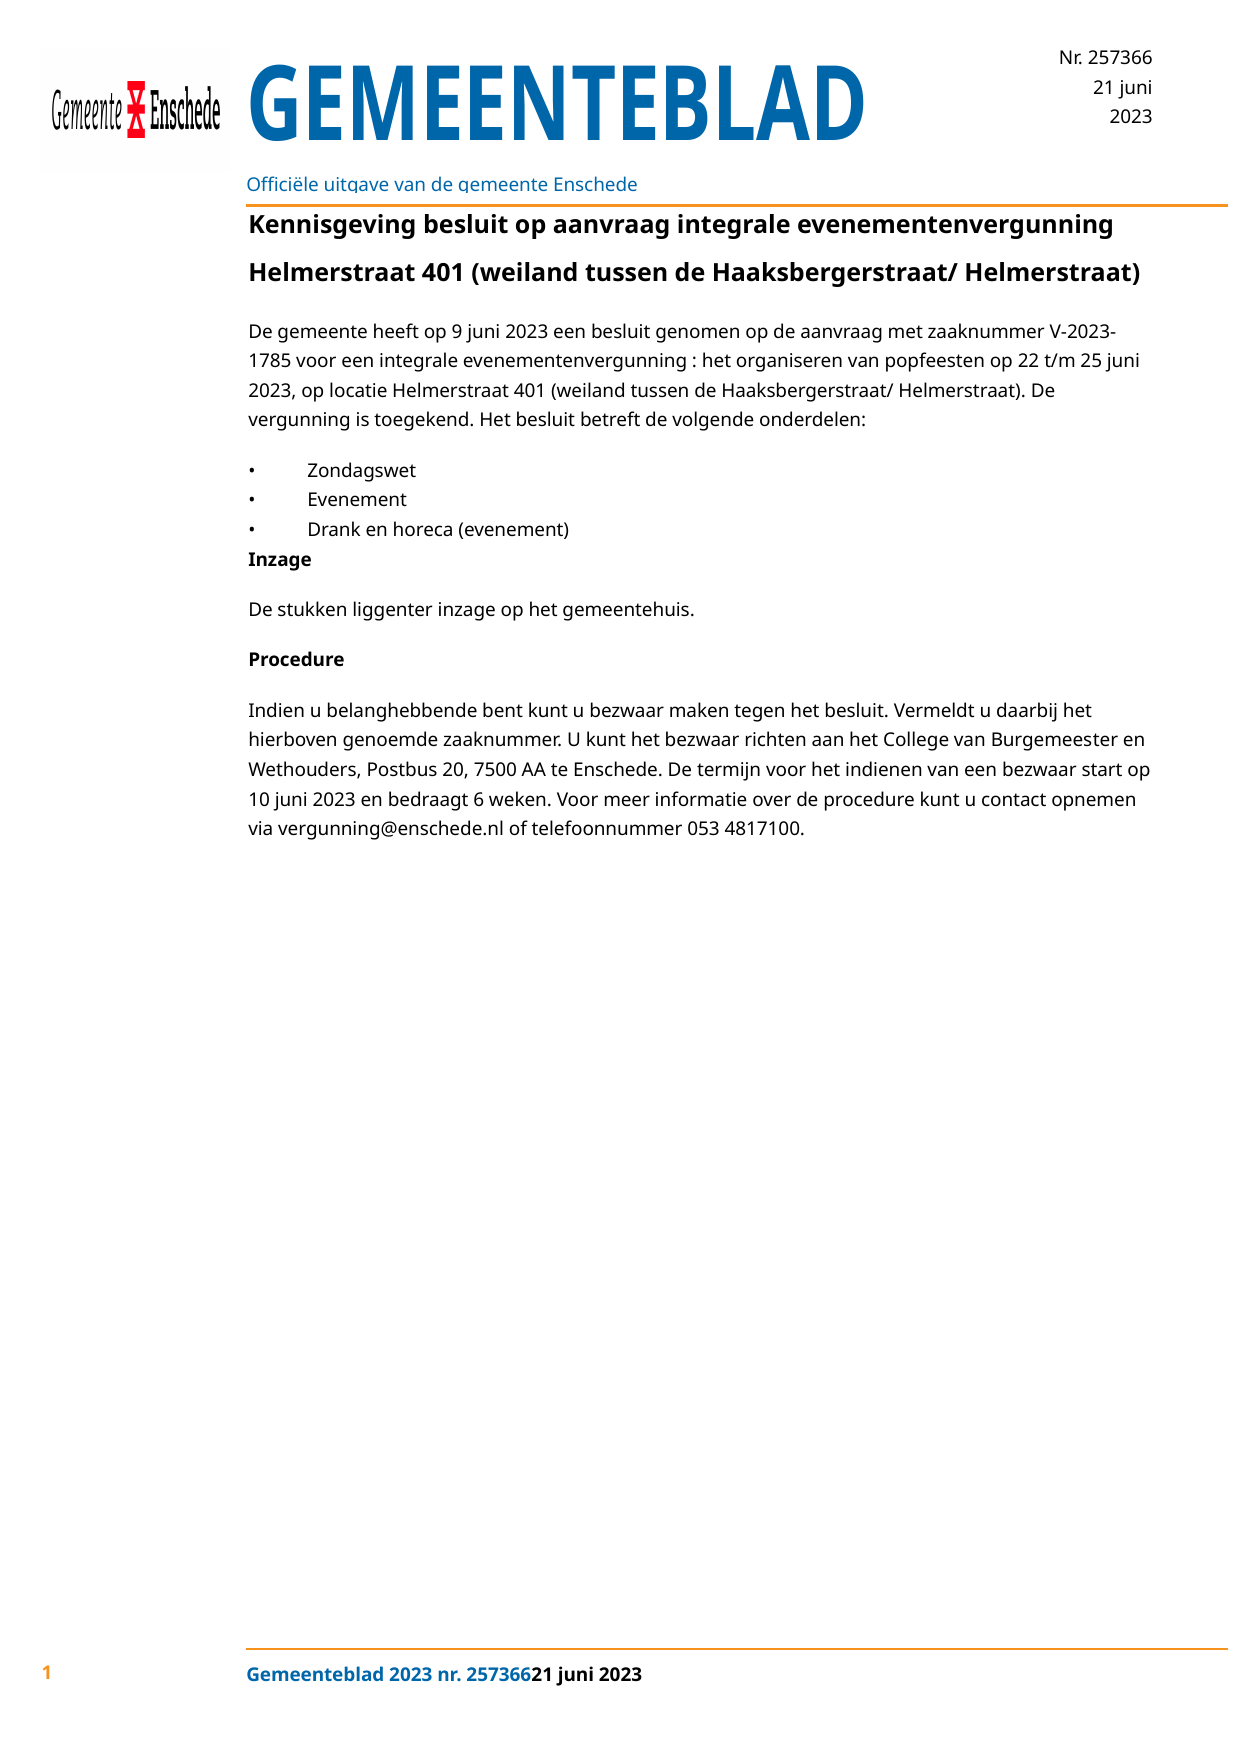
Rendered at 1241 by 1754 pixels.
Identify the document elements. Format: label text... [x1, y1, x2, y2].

text Kennisgeving besluit op aanvraag integrale evenementenvergunning Helmerstraat 401 (weiland tussen de Haaksbergerstraat/ Helmerstraat) [248, 207, 1152, 288]
text Indien u belanghebbende bent kunt u bezwaar maken tegen het besluit. Vermeldt u daarbij het hierboven genoemde zaaknummer. U kunt het bezwaar richten aan het College van Burgemees­ter en Wethouders, Postbus 20, 7500 AA te Enschede. De termijn voor het indienen van een bezwaar start op 10 juni 2023 en bedraagt 6 weken. Voor meer informatie over de procedure kunt u contact opnemen via vergunning@enschede.nl of telefoonnummer 053 4817100. [248, 697, 1152, 841]
text Inzage [248, 546, 1152, 572]
text De stukken liggenter inzage op het gemeentehuis. [248, 596, 1152, 622]
list Zondagswet [248, 457, 1152, 483]
list Evenement [248, 487, 1152, 512]
list Drank en horeca (evenement) [248, 516, 1152, 542]
text Procedure [248, 647, 1152, 672]
text De gemeente heeft op 9 juni 2023 een besluit genomen op de aanvraag met zaaknummer V-2023-1785 voor een integrale evenementenvergunning : het organiseren van popfeesten op 22 t/m 25 juni 2023, op locatie Helmerstraat 401 (weiland tussen de Haaksbergerstraat/ Helmerstraat). De vergunning is toegekend. Het besluit betreft de volgende onderdelen: [248, 318, 1152, 432]
picture [41, 47, 231, 172]
